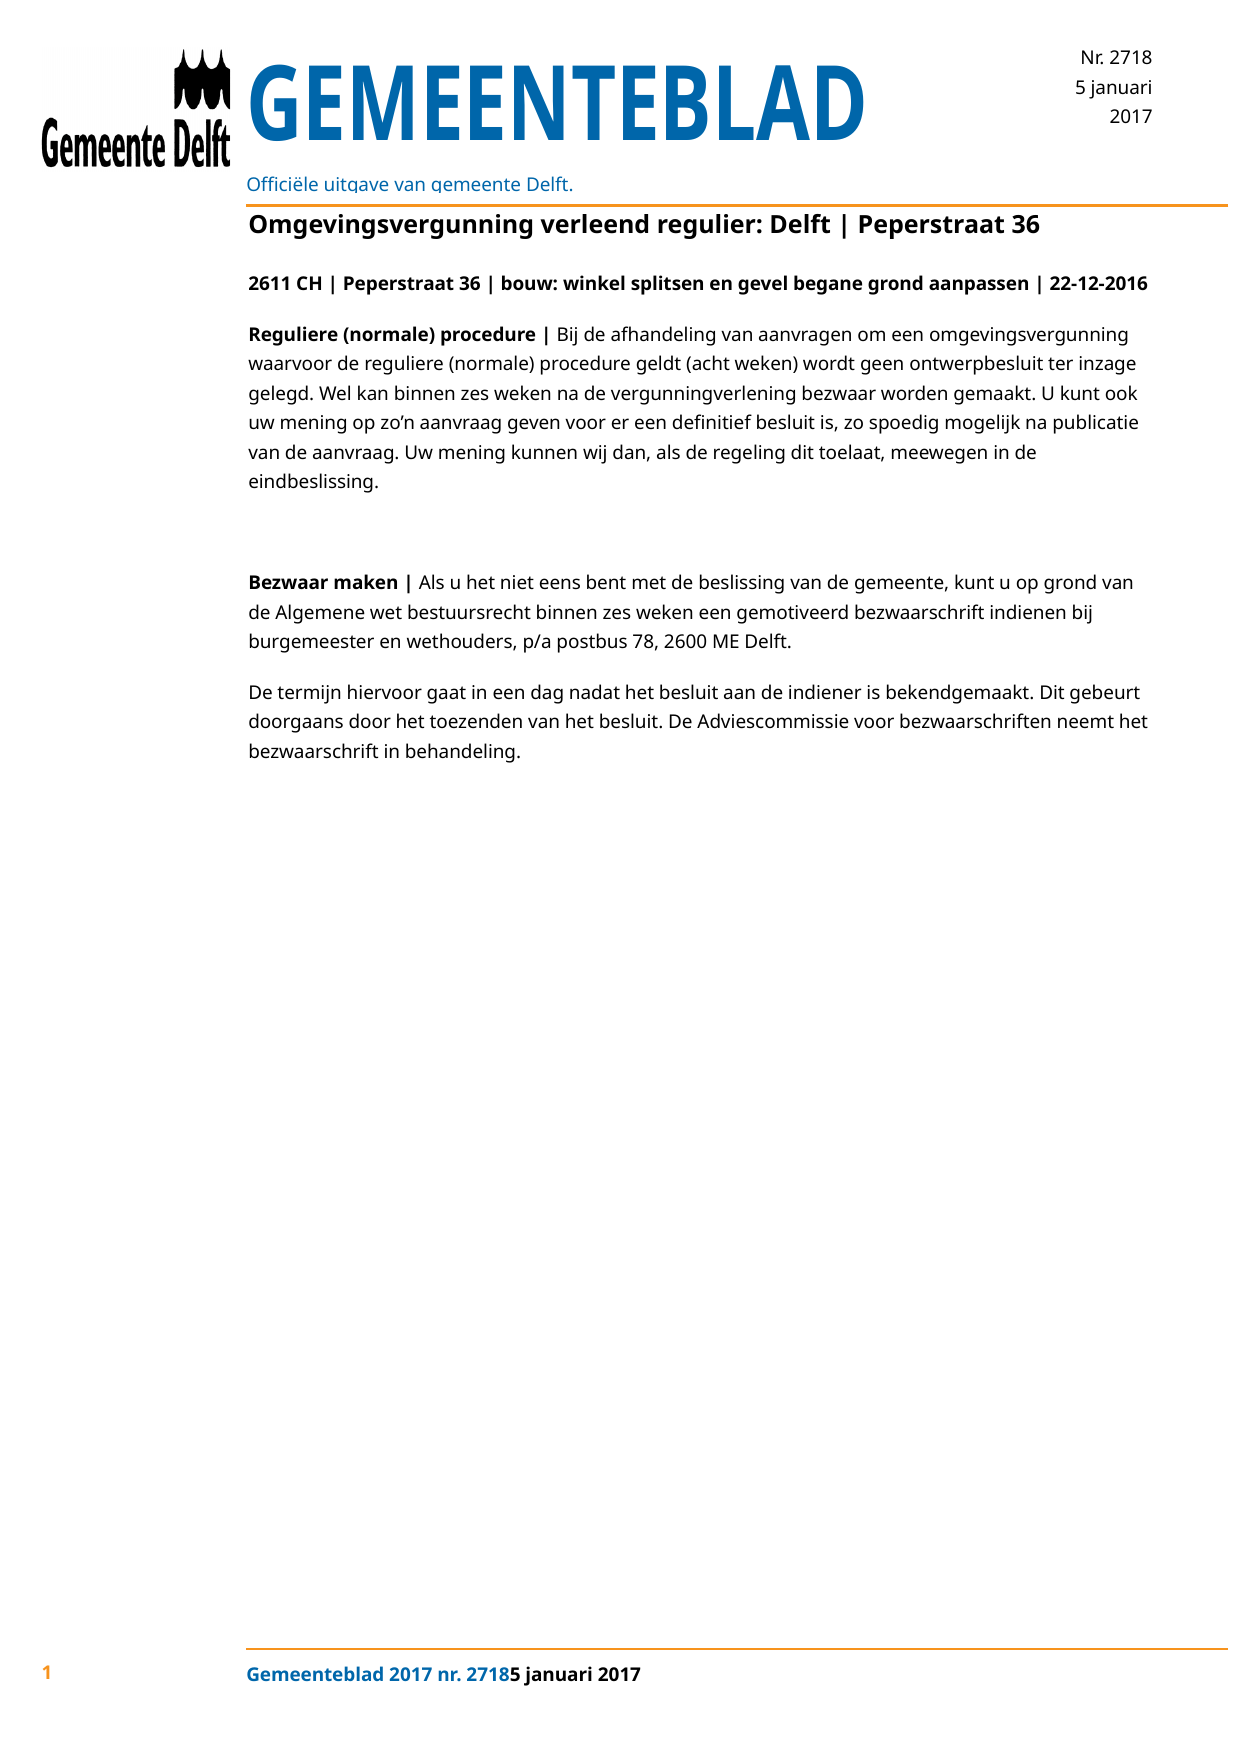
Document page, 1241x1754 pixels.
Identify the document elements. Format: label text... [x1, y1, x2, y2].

text Omgevingsvergunning verleend regulier: Delft | Peperstraat 36 [248, 207, 1152, 241]
text De termijn hiervoor gaat in een dag nadat het besluit aan de indiener is bekendgemaakt. Dit gebeurt doorgaans door het toezenden van het besluit. De Adviescommissie voor bezwaarschriften neemt het bezwaarschrift in behandeling. [248, 679, 1152, 764]
text 2611 CH | Peperstraat 36 | bouw: winkel splitsen en gevel begane grond aanpassen | 22-12-2016 [248, 270, 1152, 296]
text Bezwaar maken | Als u het niet eens bent met de beslissing van de gemeente, kunt u op grond van de Algemene wet bestuursrecht binnen zes weken een gemotiveerd bezwaarschrift indienen bij burgemeester en wethouders, p/a postbus 78, 2600 ME Delft. [248, 569, 1152, 654]
text Reguliere (normale) procedure | Bij de afhandeling van aanvragen om een omgevingsvergunning waarvoor de reguliere (normale) procedure geldt (acht weken) wordt geen ontwerpbesluit ter inzage gelegd. Wel kan binnen zes weken na de vergunningverlening bezwaar worden gemaakt. U kunt ook uw mening op zo’n aanvraag geven voor er een definitief besluit is, zo spoedig mogelijk na publicatie van de aanvraag. Uw mening kunnen wij dan, als de regeling dit toelaat, meewegen in de eindbeslissing. [248, 321, 1152, 494]
picture [41, 47, 231, 172]
